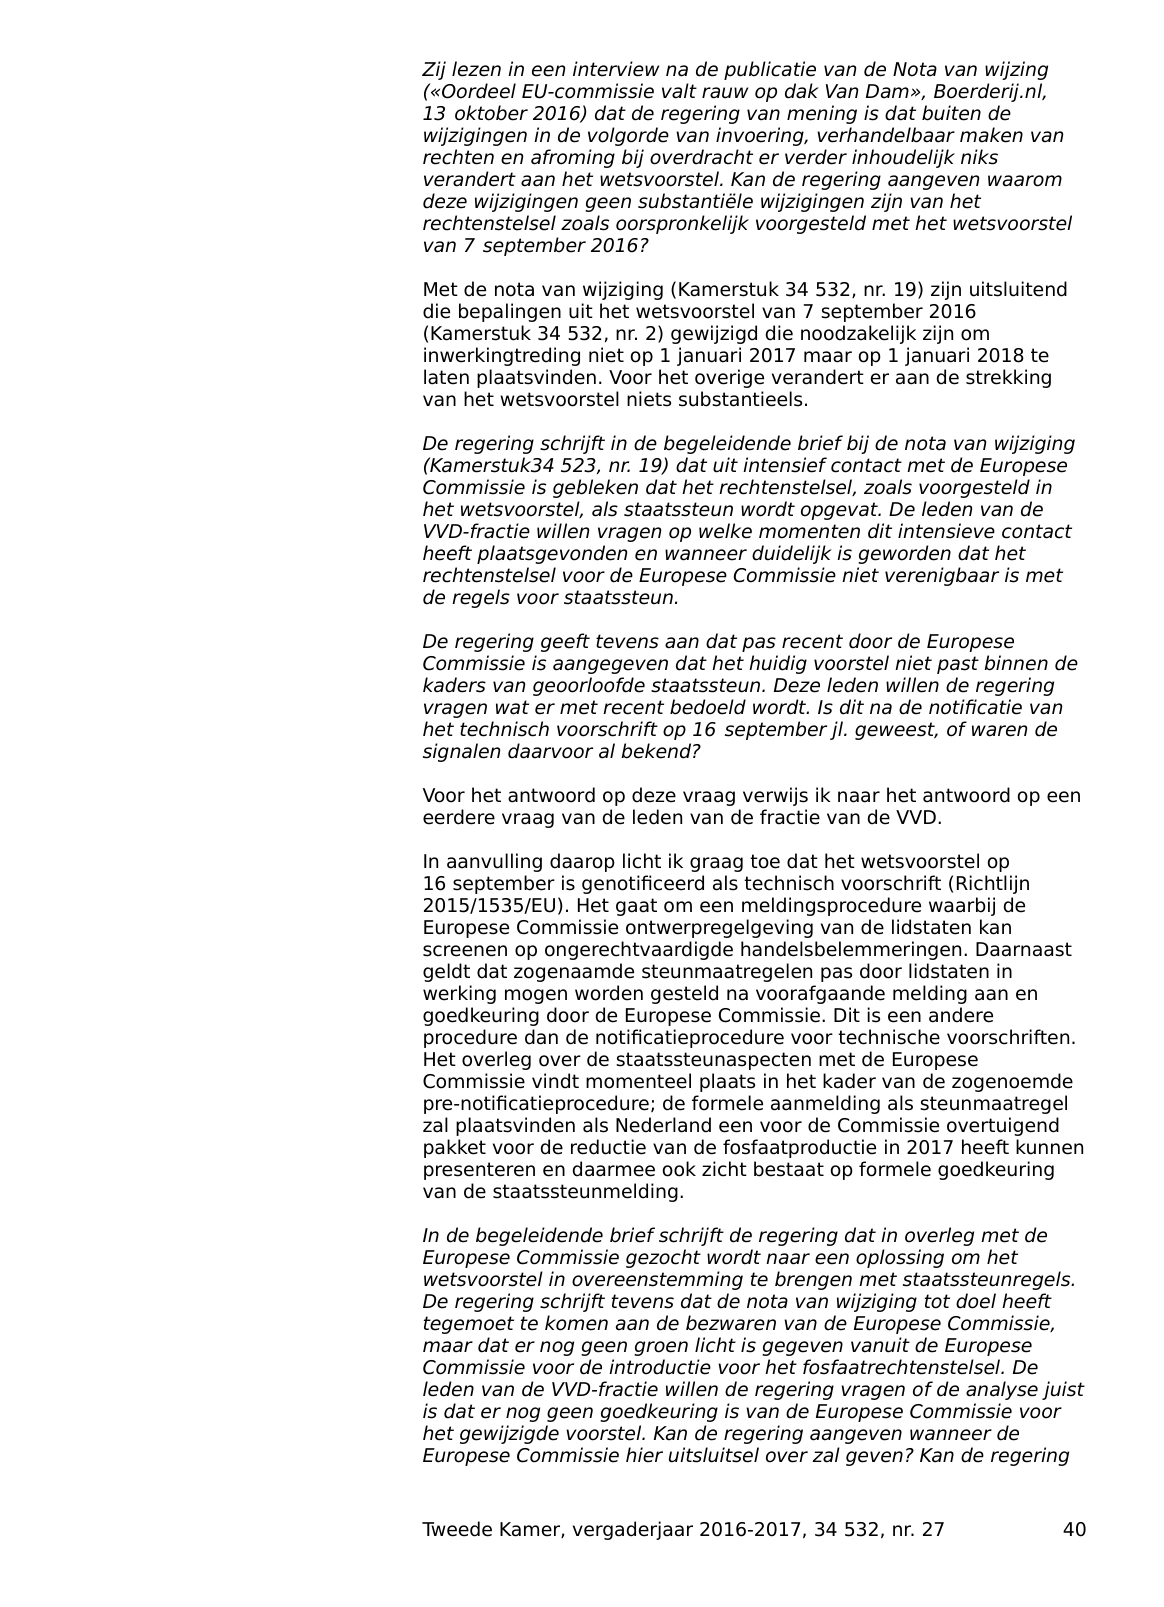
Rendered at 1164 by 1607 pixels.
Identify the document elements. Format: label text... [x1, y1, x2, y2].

text Met de nota van wijziging (Kamerstuk 34 532, nr. 19) zijn uitsluitend die bepalingen uit het wetsvoorstel van 7 september 2016 (Kamerstuk 34 532, nr. 2) gewijzigd die noodzakelijk zijn om inwerkingtreding niet op 1 januari 2017 maar op 1 januari 2018 te laten plaatsvinden. Voor het overige verandert er aan de strekking van het wetsvoorstel niets substantieels. [422, 279, 1087, 411]
text De regering geeft tevens aan dat pas recent door de Europese Commissie is aangegeven dat het huidig voorstel niet past binnen de kaders van geoorloofde staatssteun. Deze leden willen de regering vragen wat er met recent bedoeld wordt. Is dit na de notificatie van het technisch voorschrift op 16 september jl. geweest, of waren de signalen daarvoor al bekend? [422, 631, 1087, 763]
text De regering schrijft in de begeleidende brief bij de nota van wijziging (Kamerstuk34 523, nr. 19) dat uit intensief contact met de Europese Commissie is gebleken dat het rechtenstelsel, zoals voorgesteld in het wetsvoorstel, als staatssteun wordt opgevat. De leden van de VVD-fractie willen vragen op welke momenten dit intensieve contact heeft plaatsgevonden en wanneer duidelijk is geworden dat het rechtenstelsel voor de Europese Commissie niet verenigbaar is met de regels voor staatssteun. [422, 433, 1087, 609]
text Voor het antwoord op deze vraag verwijs ik naar het antwoord op een eerdere vraag van de leden van de fractie van de VVD. [422, 785, 1087, 829]
text In de begeleidende brief schrijft de regering dat in overleg met de Europese Commissie gezocht wordt naar een oplossing om het wetsvoorstel in overeenstemming te brengen met staatssteunregels. De regering schrijft tevens dat de nota van wijziging tot doel heeft tegemoet te komen aan de bezwaren van de Europese Commissie, maar dat er nog geen groen licht is gegeven vanuit de Europese Commissie voor de introductie voor het fosfaatrechtenstelsel. De leden van de VVD-fractie willen de regering vragen of de analyse juist is dat er nog geen goedkeuring is van de Europese Commissie voor het gewijzigde voorstel. Kan de regering aangeven wanneer de Europese Commissie hier uitsluitsel over zal geven? Kan de regering [422, 1225, 1087, 1467]
text In aanvulling daarop licht ik graag toe dat het wetsvoorstel op 16 september is genotificeerd als technisch voorschrift (Richtlijn 2015/1535/EU). Het gaat om een meldingsprocedure waarbij de Europese Commissie ontwerpregelgeving van de lidstaten kan screenen op ongerechtvaardigde handelsbelemmeringen. Daarnaast geldt dat zogenaamde steunmaatregelen pas door lidstaten in werking mogen worden gesteld na voorafgaande melding aan en goedkeuring door de Europese Commissie. Dit is een andere procedure dan de notificatieprocedure voor technische voorschriften. Het overleg over de staatssteunaspecten met de Europese Commissie vindt momenteel plaats in het kader van de zogenoemde pre-notificatieprocedure; de formele aanmelding als steunmaatregel zal plaatsvinden als Nederland een voor de Commissie overtuigend pakket voor de reductie van de fosfaatproductie in 2017 heeft kunnen presenteren en daarmee ook zicht bestaat op formele goedkeuring van de staatssteunmelding. [422, 851, 1087, 1203]
text Zij lezen in een interview na de publicatie van de Nota van wijzing («Oordeel EU-commissie valt rauw op dak Van Dam», Boerderij.nl, 13 oktober 2016) dat de regering van mening is dat buiten de wijzigingen in de volgorde van invoering, verhandelbaar maken van rechten en afroming bij overdracht er verder inhoudelijk niks verandert aan het wetsvoorstel. Kan de regering aangeven waarom deze wijzigingen geen substantiële wijzigingen zijn van het rechtenstelsel zoals oorspronkelijk voorgesteld met het wetsvoorstel van 7 september 2016? [422, 59, 1087, 257]
